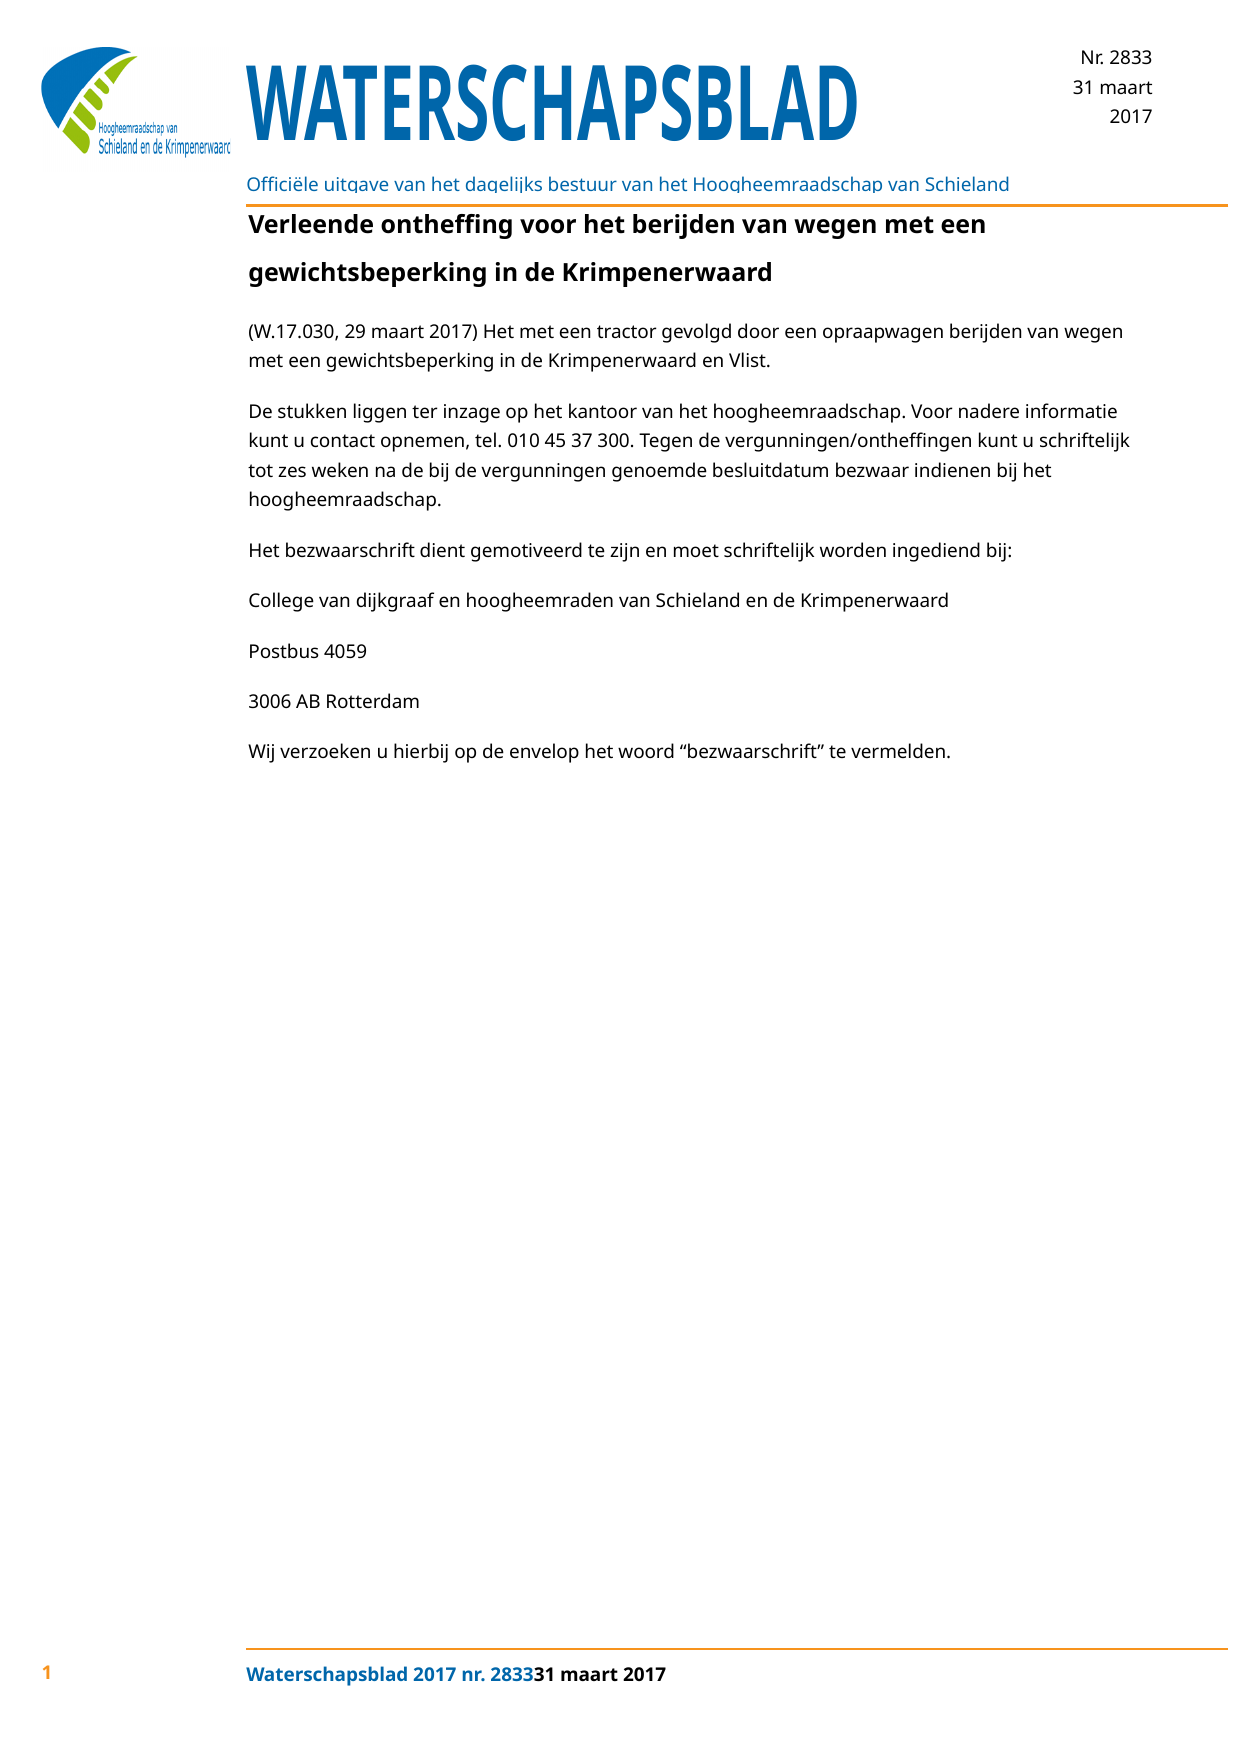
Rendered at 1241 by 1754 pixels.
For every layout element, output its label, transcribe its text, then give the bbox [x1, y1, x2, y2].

text College van dijkgraaf en hoogheemraden van Schieland en de Krimpenerwaard [248, 587, 1152, 613]
text De stukken liggen ter inzage op het kantoor van het hoogheemraadschap. Voor nadere informatie kunt u contact opnemen, tel. 010 45 37 300. Tegen de vergunningen/ontheffingen kunt u schriftelijk tot zes weken na de bij de vergunningen genoemde besluitdatum bezwaar indienen bij het hoogheemraadschap. [248, 398, 1152, 512]
text (W.17.030, 29 maart 2017) Het met een tractor gevolgd door een opraapwagen berijden van wegen met een gewichtsbeperking in de Krimpenerwaard en Vlist. [248, 318, 1152, 373]
text Het bezwaarschrift dient gemotiveerd te zijn en moet schriftelijk worden ingediend bij: [248, 537, 1152, 563]
picture [41, 47, 231, 172]
text Postbus 4059 [248, 638, 1152, 664]
text Wij verzoeken u hierbij op de envelop het woord “bezwaarschrift” te vermelden. [248, 739, 1152, 764]
text Verleende ontheffing voor het berijden van wegen met een gewichtsbeperking in de Krimpenerwaard [248, 207, 1152, 288]
text 3006 AB Rotterdam [248, 688, 1152, 714]
